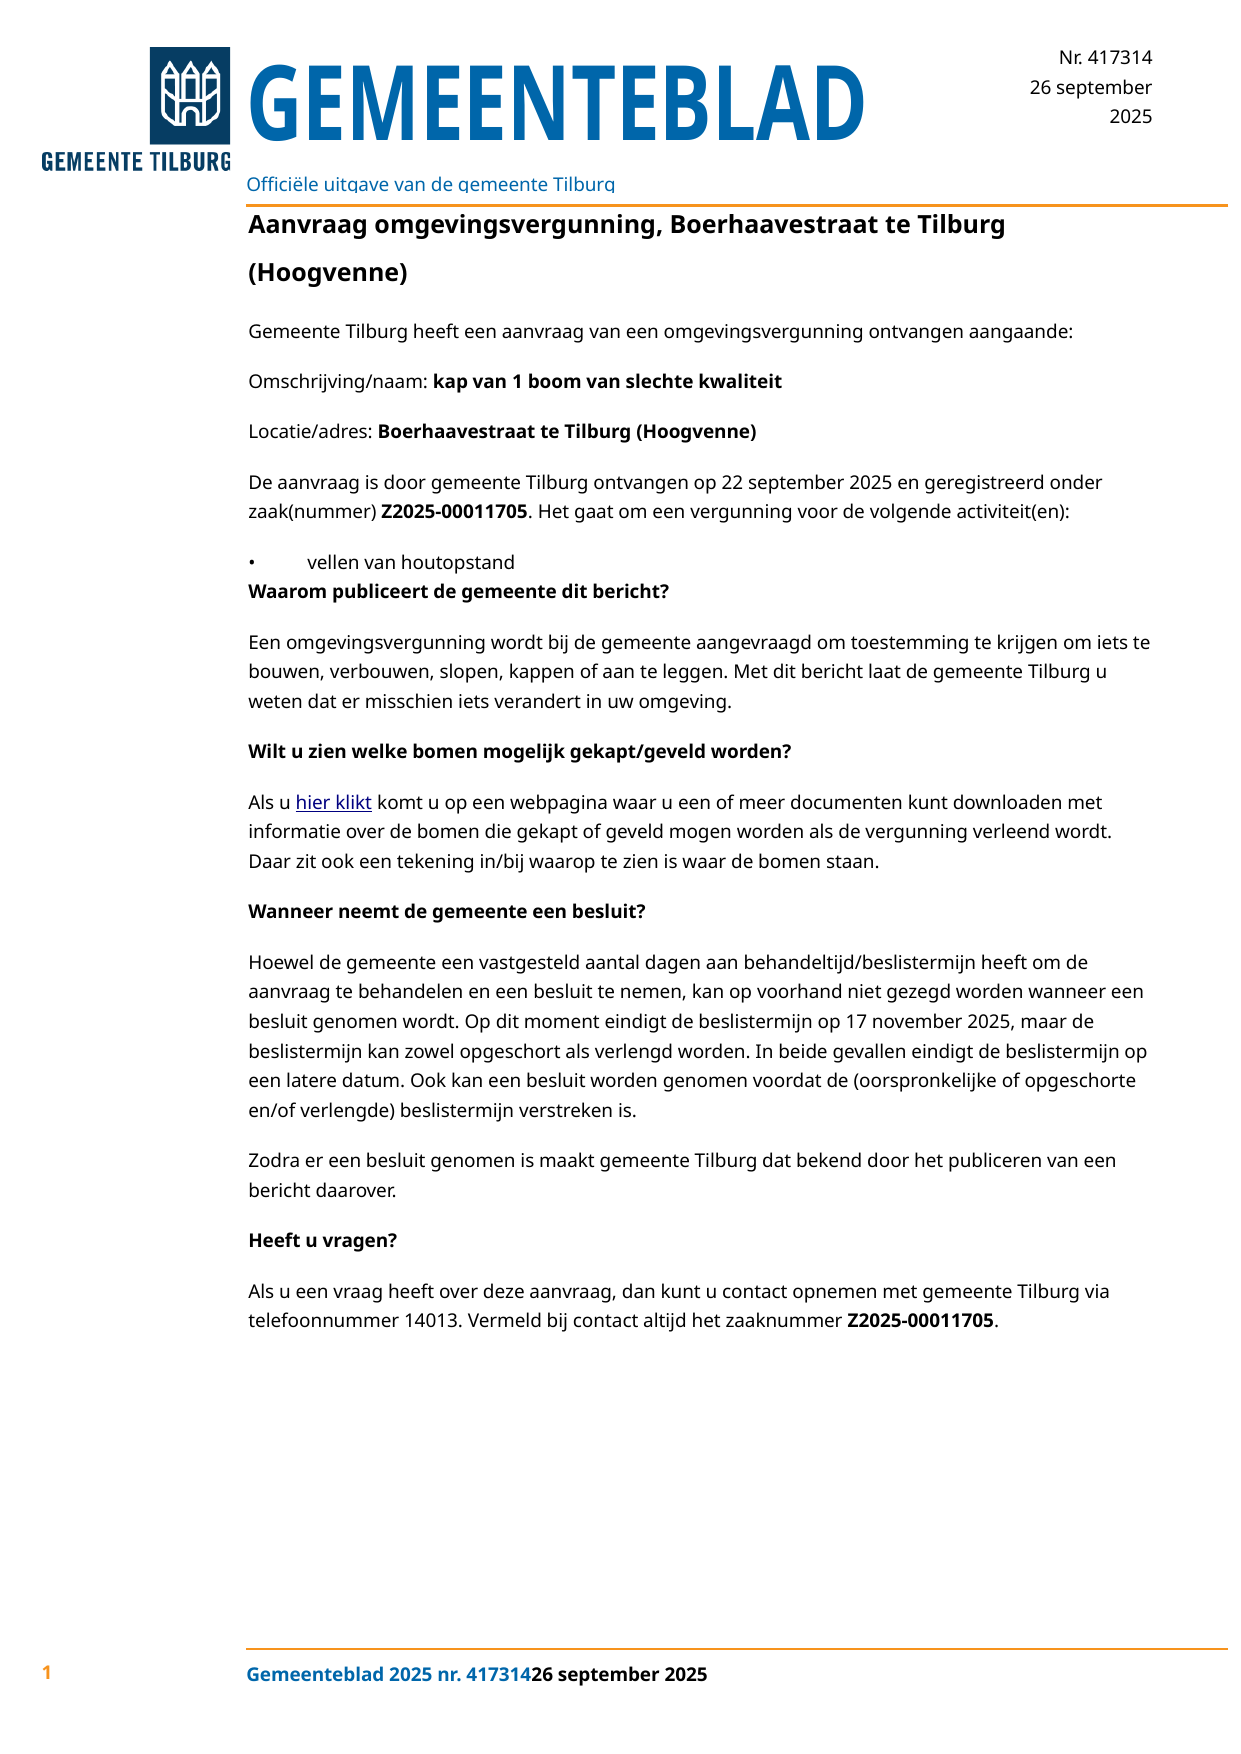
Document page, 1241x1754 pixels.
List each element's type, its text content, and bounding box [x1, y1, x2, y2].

text Gemeente Tilburg heeft een aanvraag van een omgevingsvergunning ontvangen aangaande: [248, 318, 1152, 344]
text Waarom publiceert de gemeente dit bericht? [248, 579, 1152, 604]
text De aanvraag is door gemeente Tilburg ontvangen op 22 september 2025 en geregistreerd onder zaak(nummer) Z2025-00011705. Het gaat om een vergunning voor de volgende activiteit(en): [248, 469, 1152, 524]
text Omschrijving/naam: kap van 1 boom van slechte kwaliteit [248, 368, 1152, 394]
text Locatie/adres: Boerhaavestraat te Tilburg (Hoogvenne) [248, 419, 1152, 444]
text Als u hier klikt komt u op een webpagina waar u een of meer documenten kunt downloaden met informatie over de bomen die gekapt of geveld mogen worden als de vergunning verleend wordt. Daar zit ook een tekening in/bij waarop te zien is waar de bomen staan. [248, 789, 1152, 874]
picture [41, 47, 231, 172]
text Aanvraag omgevingsvergunning, Boerhaavestraat te Tilburg (Hoogvenne) [248, 207, 1152, 288]
list vellen van houtopstand [248, 549, 1152, 575]
text Wilt u zien welke bomen mogelijk gekapt/geveld worden? [248, 739, 1152, 764]
text Heeft u vragen? [248, 1227, 1152, 1253]
text Wanneer neemt de gemeente een besluit? [248, 899, 1152, 924]
text Als u een vraag heeft over deze aanvraag, dan kunt u contact opnemen met gemeente Tilburg via telefoonnummer 14013. Vermeld bij contact altijd het zaaknummer Z2025-00011705. [248, 1278, 1152, 1333]
text Hoewel de gemeente een vastgesteld aantal dagen aan behandeltijd/beslistermijn heeft om de aanvraag te behandelen en een besluit te nemen, kan op voorhand niet gezegd worden wanneer een besluit genomen wordt. Op dit moment eindigt de beslistermijn op 17 november 2025, maar de beslistermijn kan zowel opgeschort als verlengd worden. In beide gevallen eindigt de beslistermijn op een latere datum. Ook kan een besluit worden genomen voordat de (oorspronkelijke of opgeschorte en/of verlengde) beslistermijn verstreken is. [248, 949, 1152, 1123]
text Zodra er een besluit genomen is maakt gemeente Tilburg dat bekend door het publiceren van een bericht daarover. [248, 1147, 1152, 1203]
text Een omgevingsvergunning wordt bij de gemeente aangevraagd om toestemming te krijgen om iets te bouwen, verbouwen, slopen, kappen of aan te leggen. Met dit bericht laat de gemeente Tilburg u weten dat er misschien iets verandert in uw omgeving. [248, 629, 1152, 714]
